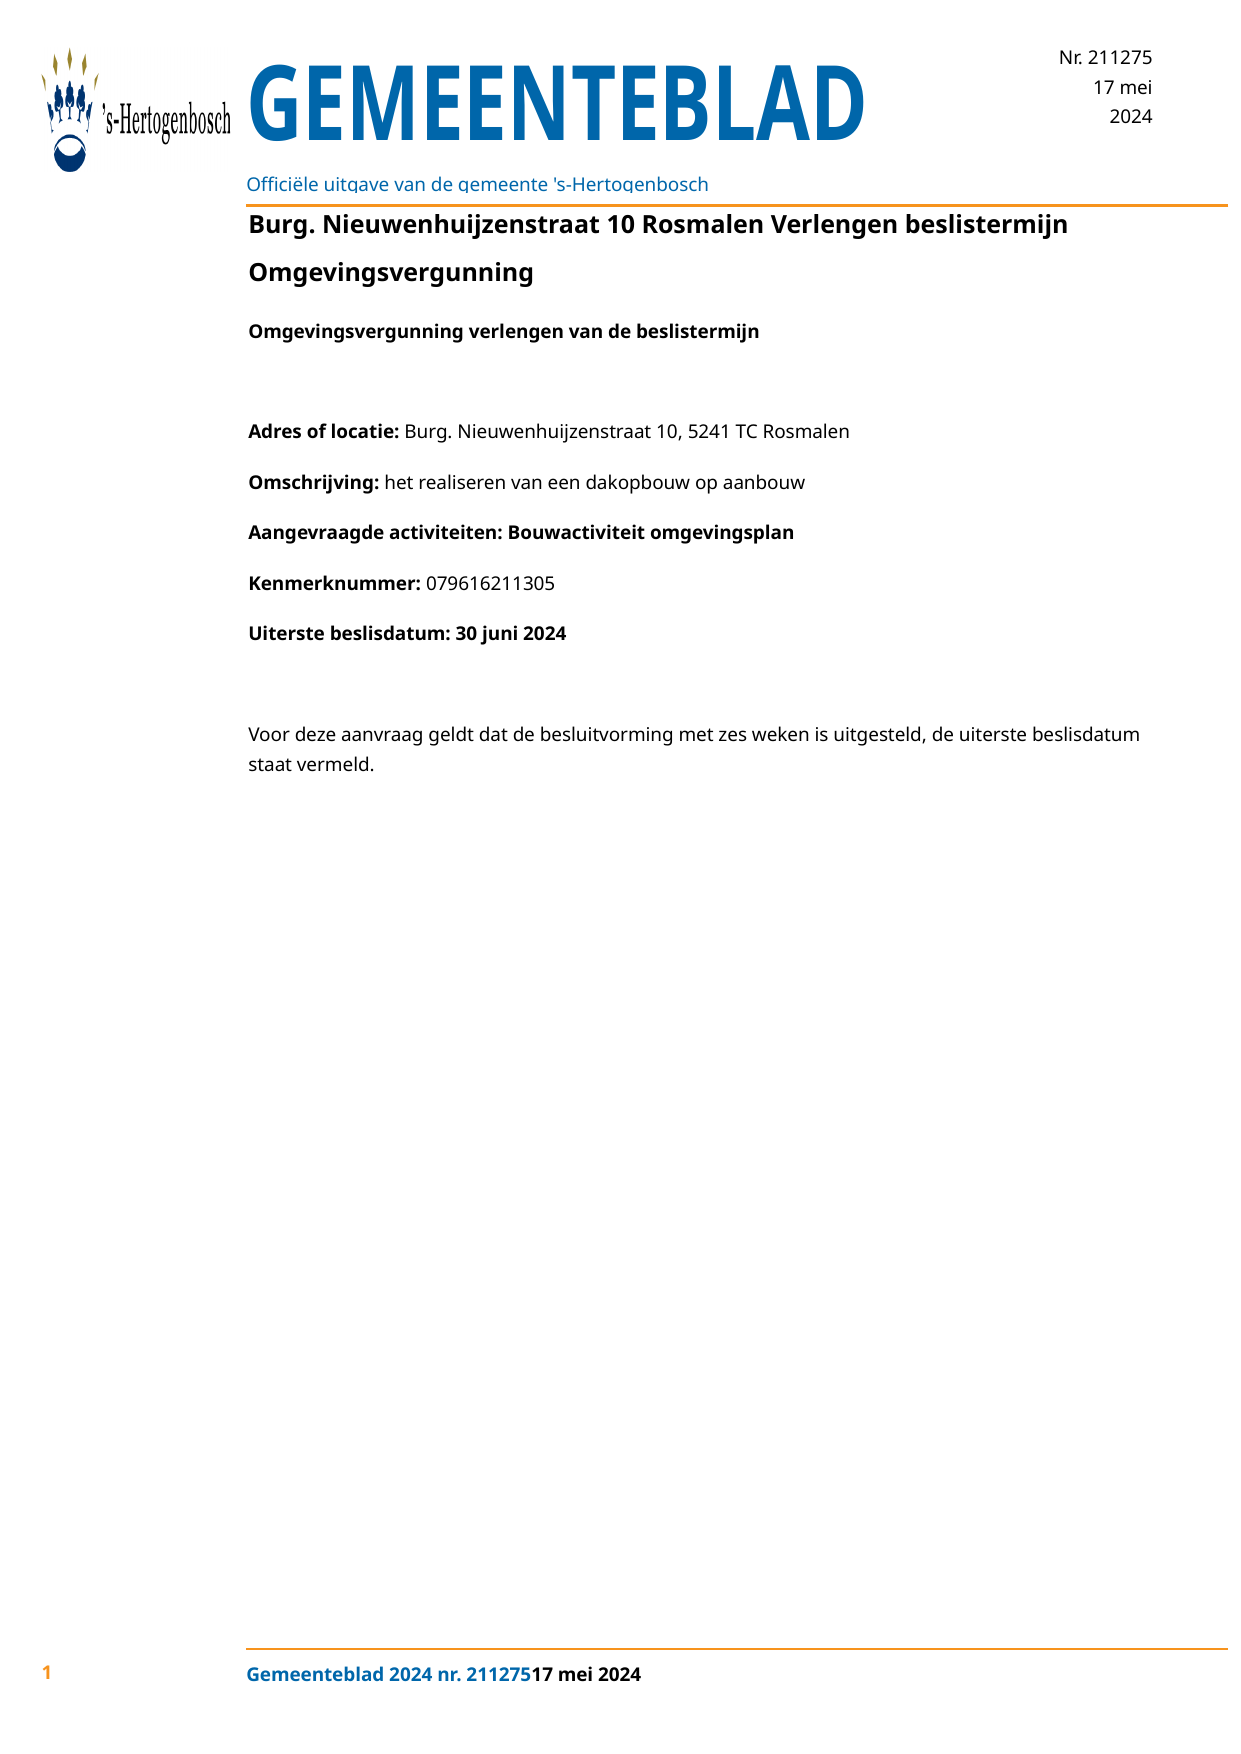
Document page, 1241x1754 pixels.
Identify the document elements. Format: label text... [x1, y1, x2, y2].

text Kenmerknummer: 079616211305 [248, 570, 1152, 596]
text Uiterste beslisdatum: 30 juni 2024 [248, 620, 1152, 646]
picture [41, 47, 231, 172]
text Adres of locatie: Burg. Nieuwenhuijzenstraat 10, 5241 TC Rosmalen [248, 419, 1152, 444]
text Omgevingsvergunning verlengen van de beslistermijn [248, 318, 1152, 344]
text Aangevraagde activiteiten: Bouwactiviteit omgevingsplan [248, 519, 1152, 545]
text Omschrijving: het realiseren van een dakopbouw op aanbouw [248, 469, 1152, 495]
text Burg. Nieuwenhuijzenstraat 10 Rosmalen Verlengen beslistermijn Omgevingsvergunning [248, 207, 1152, 288]
text Voor deze aanvraag geldt dat de besluitvorming met zes weken is uitgesteld, de uiterste beslisdatum staat vermeld. [248, 721, 1152, 777]
